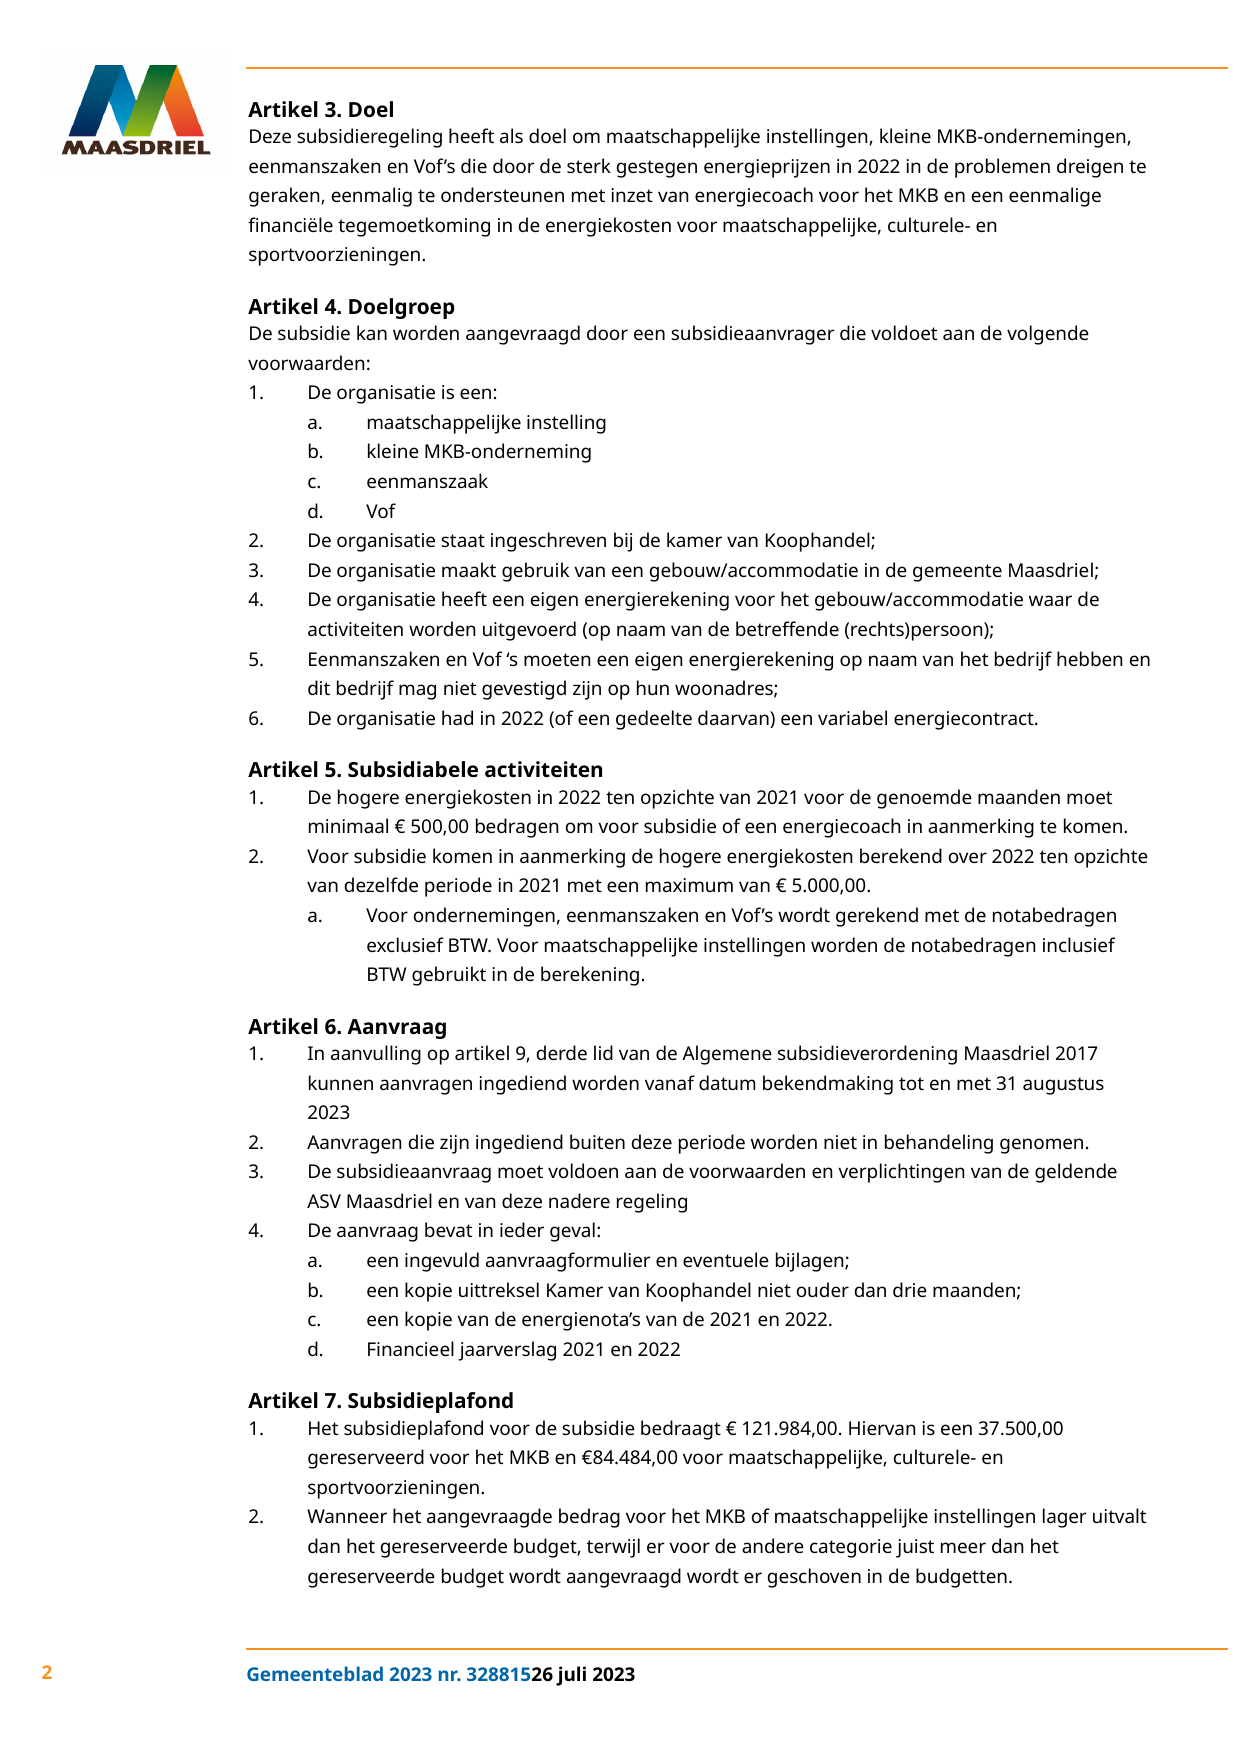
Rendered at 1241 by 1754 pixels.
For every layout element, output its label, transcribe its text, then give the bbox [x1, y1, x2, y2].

text Artikel 7. Subsidieplafond [248, 1386, 1152, 1415]
list kleine MKB-onderneming [307, 439, 1152, 464]
list De organisatie staat ingeschreven bij de kamer van Koophandel; [248, 527, 1152, 553]
text Artikel 6. Aanvraag [248, 1012, 1152, 1040]
text Artikel 4. Doelgroep [248, 292, 1152, 320]
list een kopie uittreksel Kamer van Koophandel niet ouder dan drie maanden; [307, 1277, 1152, 1303]
list een kopie van de energienota’s van de 2021 en 2022. [307, 1306, 1152, 1332]
list een ingevuld aanvraagformulier en eventuele bijlagen; [307, 1247, 1152, 1273]
text Artikel 3. Doel [248, 95, 1152, 123]
list De organisatie heeft een eigen energierekening voor het gebouw/accommodatie waar de activiteiten worden uitgevoerd (op naam van de betreffende (rechts)persoon); [248, 587, 1152, 642]
list eenmanszaak [307, 468, 1152, 494]
list Financieel jaarverslag 2021 en 2022 [307, 1336, 1152, 1362]
list Voor ondernemingen, eenmanszaken en Vof’s wordt gerekend met de notabedragen exclusief BTW. Voor maatschappelijke instellingen worden de notabedragen inclusief BTW gebruikt in de berekening. [307, 902, 1152, 987]
list Wanneer het aangevraagde bedrag voor het MKB of maatschappelijke instellingen lager uitvalt dan het gereserveerde budget, terwijl er voor de andere categorie juist meer dan het gereserveerde budget wordt aangevraagd wordt er geschoven in de budgetten. [248, 1504, 1152, 1588]
list In aanvulling op artikel 9, derde lid van de Algemene subsidieverordening Maasdriel 2017 kunnen aanvragen ingediend worden vanaf datum bekendmaking tot en met 31 augustus 2023 [248, 1040, 1152, 1125]
picture [41, 47, 231, 172]
text De subsidie kan worden aangevraagd door een subsidieaanvrager die voldoet aan de volgende voorwaarden: [248, 320, 1152, 376]
list De hogere energiekosten in 2022 ten opzichte van 2021 voor de genoemde maanden moet minimaal € 500,00 bedragen om voor subsidie of een energiecoach in aanmerking te komen. [248, 784, 1152, 839]
list De organisatie is een: [248, 379, 1152, 405]
list Vof [307, 498, 1152, 524]
list maatschappelijke instelling [307, 409, 1152, 435]
list De aanvraag bevat in ieder geval: [248, 1218, 1152, 1243]
list De subsidieaanvraag moet voldoen aan de voorwaarden en verplichtingen van de geldende ASV Maasdriel en van deze nadere regeling [248, 1158, 1152, 1214]
list Voor subsidie komen in aanmerking de hogere energiekosten berekend over 2022 ten opzichte van dezelfde periode in 2021 met een maximum van € 5.000,00. [248, 843, 1152, 898]
list De organisatie had in 2022 (of een gedeelte daarvan) een variabel energiecontract. [248, 705, 1152, 731]
list Eenmanszaken en Vof ‘s moeten een eigen energierekening op naam van het bedrijf hebben en dit bedrijf mag niet gevestigd zijn op hun woonadres; [248, 646, 1152, 701]
list Het subsidieplafond voor de subsidie bedraagt € 121.984,00. Hiervan is een 37.500,00 gereserveerd voor het MKB en €84.484,00 voor maatschappelijke, culturele- en sportvoorzieningen. [248, 1415, 1152, 1500]
text Artikel 5. Subsidiabele activiteiten [248, 755, 1152, 784]
list De organisatie maakt gebruik van een gebouw/accommodatie in de gemeente Maasdriel; [248, 557, 1152, 583]
list Aanvragen die zijn ingediend buiten deze periode worden niet in behandeling genomen. [248, 1129, 1152, 1155]
text Deze subsidieregeling heeft als doel om maatschappelijke instellingen, kleine MKB-ondernemingen, eenmanszaken en Vof’s die door de sterk gestegen energieprijzen in 2022 in de problemen dreigen te geraken, eenmalig te ondersteunen met inzet van energiecoach voor het MKB en een eenmalige financiële tegemoetkoming in de energiekosten voor maatschappelijke, culturele- en sportvoorzieningen. [248, 123, 1152, 267]
